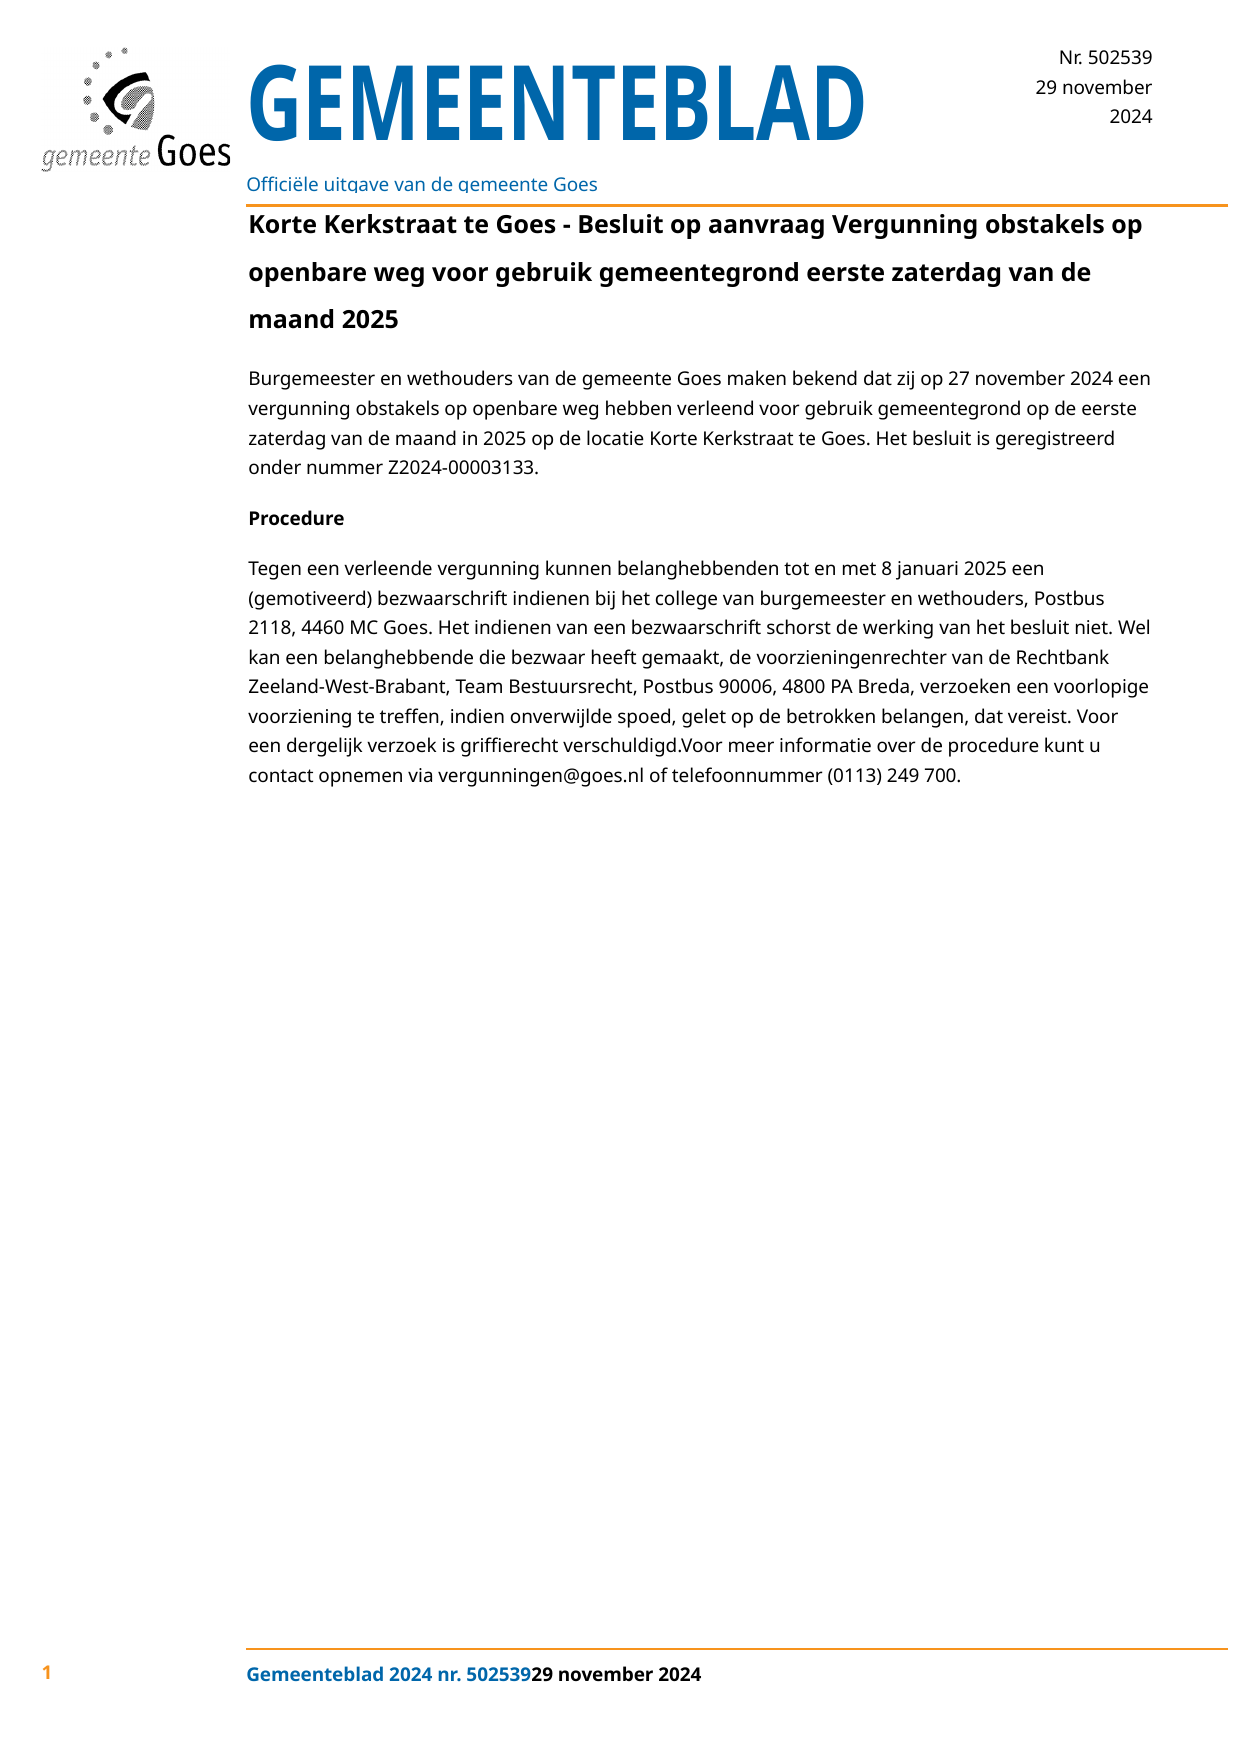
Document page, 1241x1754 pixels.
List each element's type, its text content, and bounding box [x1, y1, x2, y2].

text Korte Kerkstraat te Goes - Besluit op aanvraag Vergunning obstakels op openbare weg voor gebruik gemeentegrond eerste zaterdag van de maand 2025 [248, 207, 1152, 336]
text Tegen een verleende vergunning kunnen belanghebbenden tot en met 8 januari 2025 een (gemotiveerd) bezwaarschrift indienen bij het college van burgemeester en wethouders, Postbus 2118, 4460 MC Goes. Het indienen van een bezwaarschrift schorst de werking van het besluit niet. Wel kan een belanghebbende die bezwaar heeft gemaakt, de voorzieningenrechter van de Rechtbank Zeeland-West-Brabant, Team Bestuursrecht, Postbus 90006, 4800 PA Breda, verzoeken een voorlopige voorziening te treffen, indien onverwijlde spoed, gelet op de betrokken belangen, dat vereist. Voor een dergelijk verzoek is griffierecht verschuldigd.Voor meer informatie over de procedure kunt u contact opnemen via vergunningen@goes.nl of telefoonnummer (0113) 249 700. [248, 555, 1152, 788]
picture [41, 47, 231, 172]
text Burgemeester en wethouders van de gemeente Goes maken bekend dat zij op 27 november 2024 een vergunning obstakels op openbare weg hebben verleend voor gebruik gemeentegrond op de eerste zaterdag van de maand in 2025 op de locatie Korte Kerkstraat te Goes. Het besluit is geregistreerd onder nummer Z2024-00003133. [248, 366, 1152, 480]
text Procedure [248, 505, 1152, 530]
